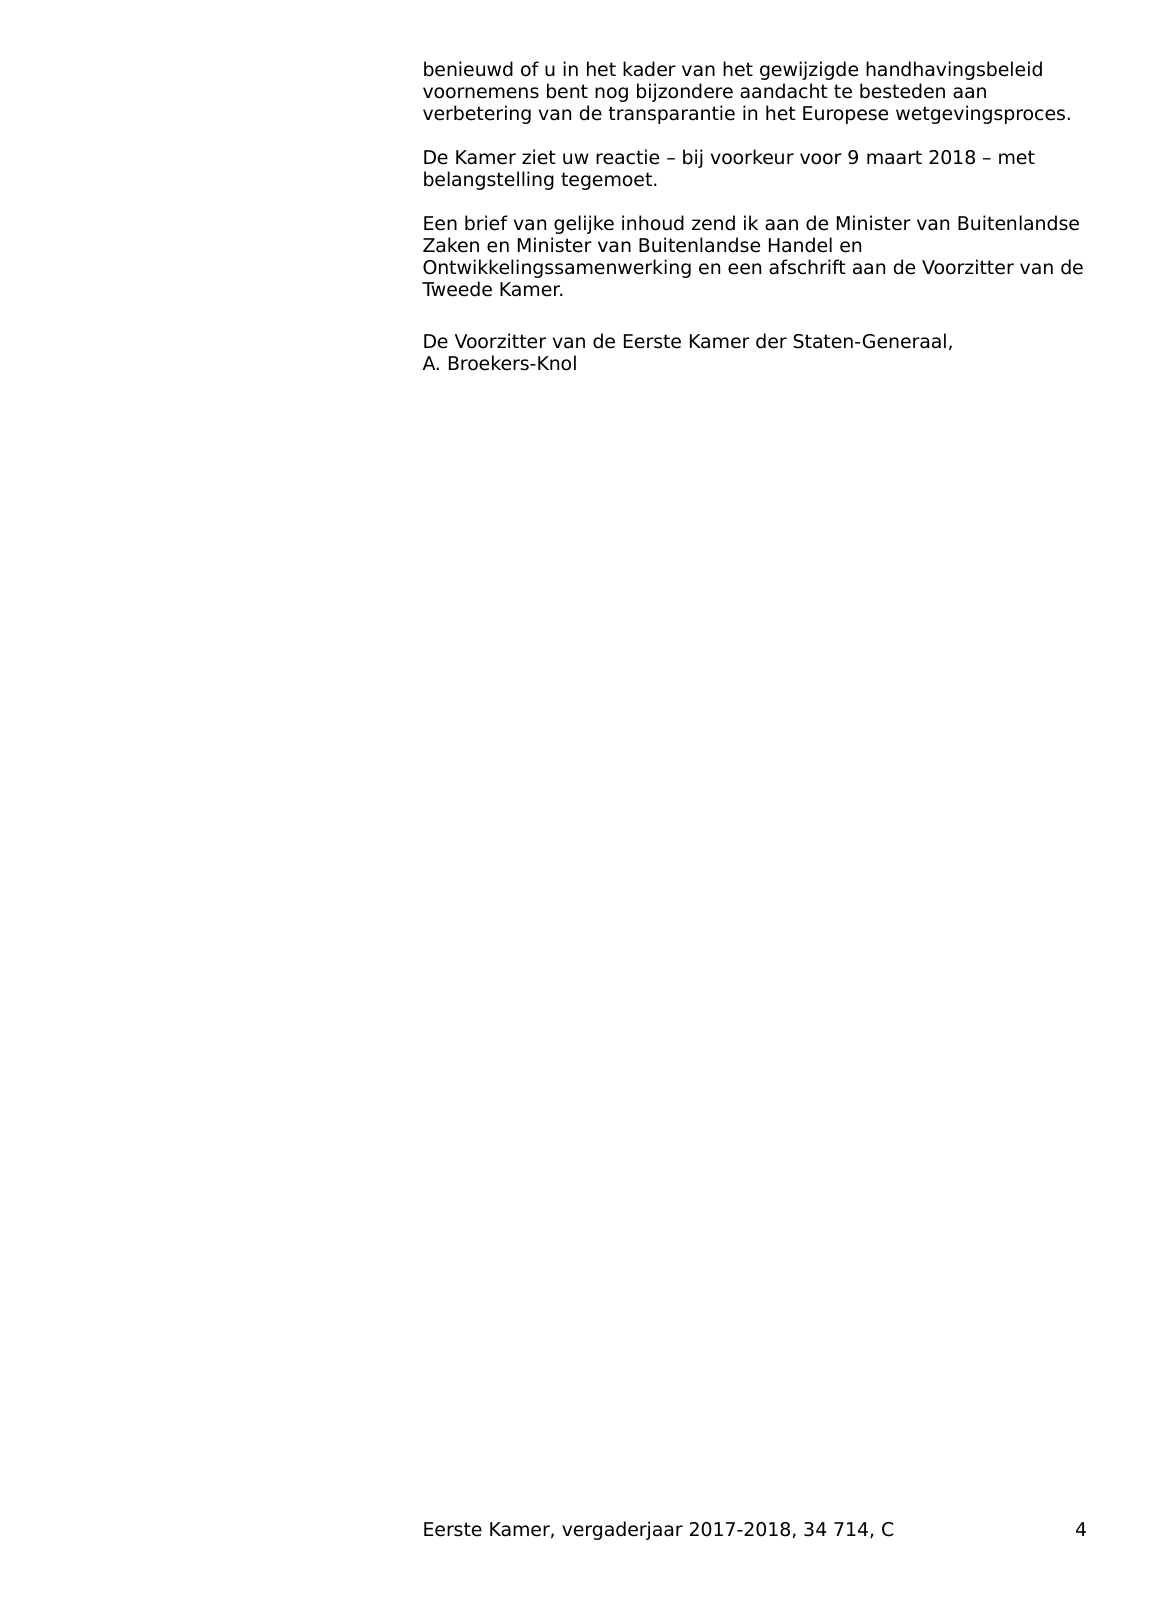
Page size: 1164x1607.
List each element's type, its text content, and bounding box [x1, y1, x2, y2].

text benieuwd of u in het kader van het gewijzigde handhavingsbeleid voornemens bent nog bijzondere aandacht te besteden aan verbetering van de transparantie in het Europese wetgevingsproces. [422, 59, 1087, 125]
text Een brief van gelijke inhoud zend ik aan de Minister van Buitenlandse Zaken en Minister van Buitenlandse Handel en Ontwikkelingssamenwerking en een afschrift aan de Voorzitter van de Tweede Kamer. [422, 213, 1087, 301]
text De Voorzitter van de Eerste Kamer der Staten-Generaal, A. Broekers-Knol [422, 331, 1087, 375]
text De Kamer ziet uw reactie – bij voorkeur voor 9 maart 2018 – met belangstelling tegemoet. [422, 147, 1087, 191]
